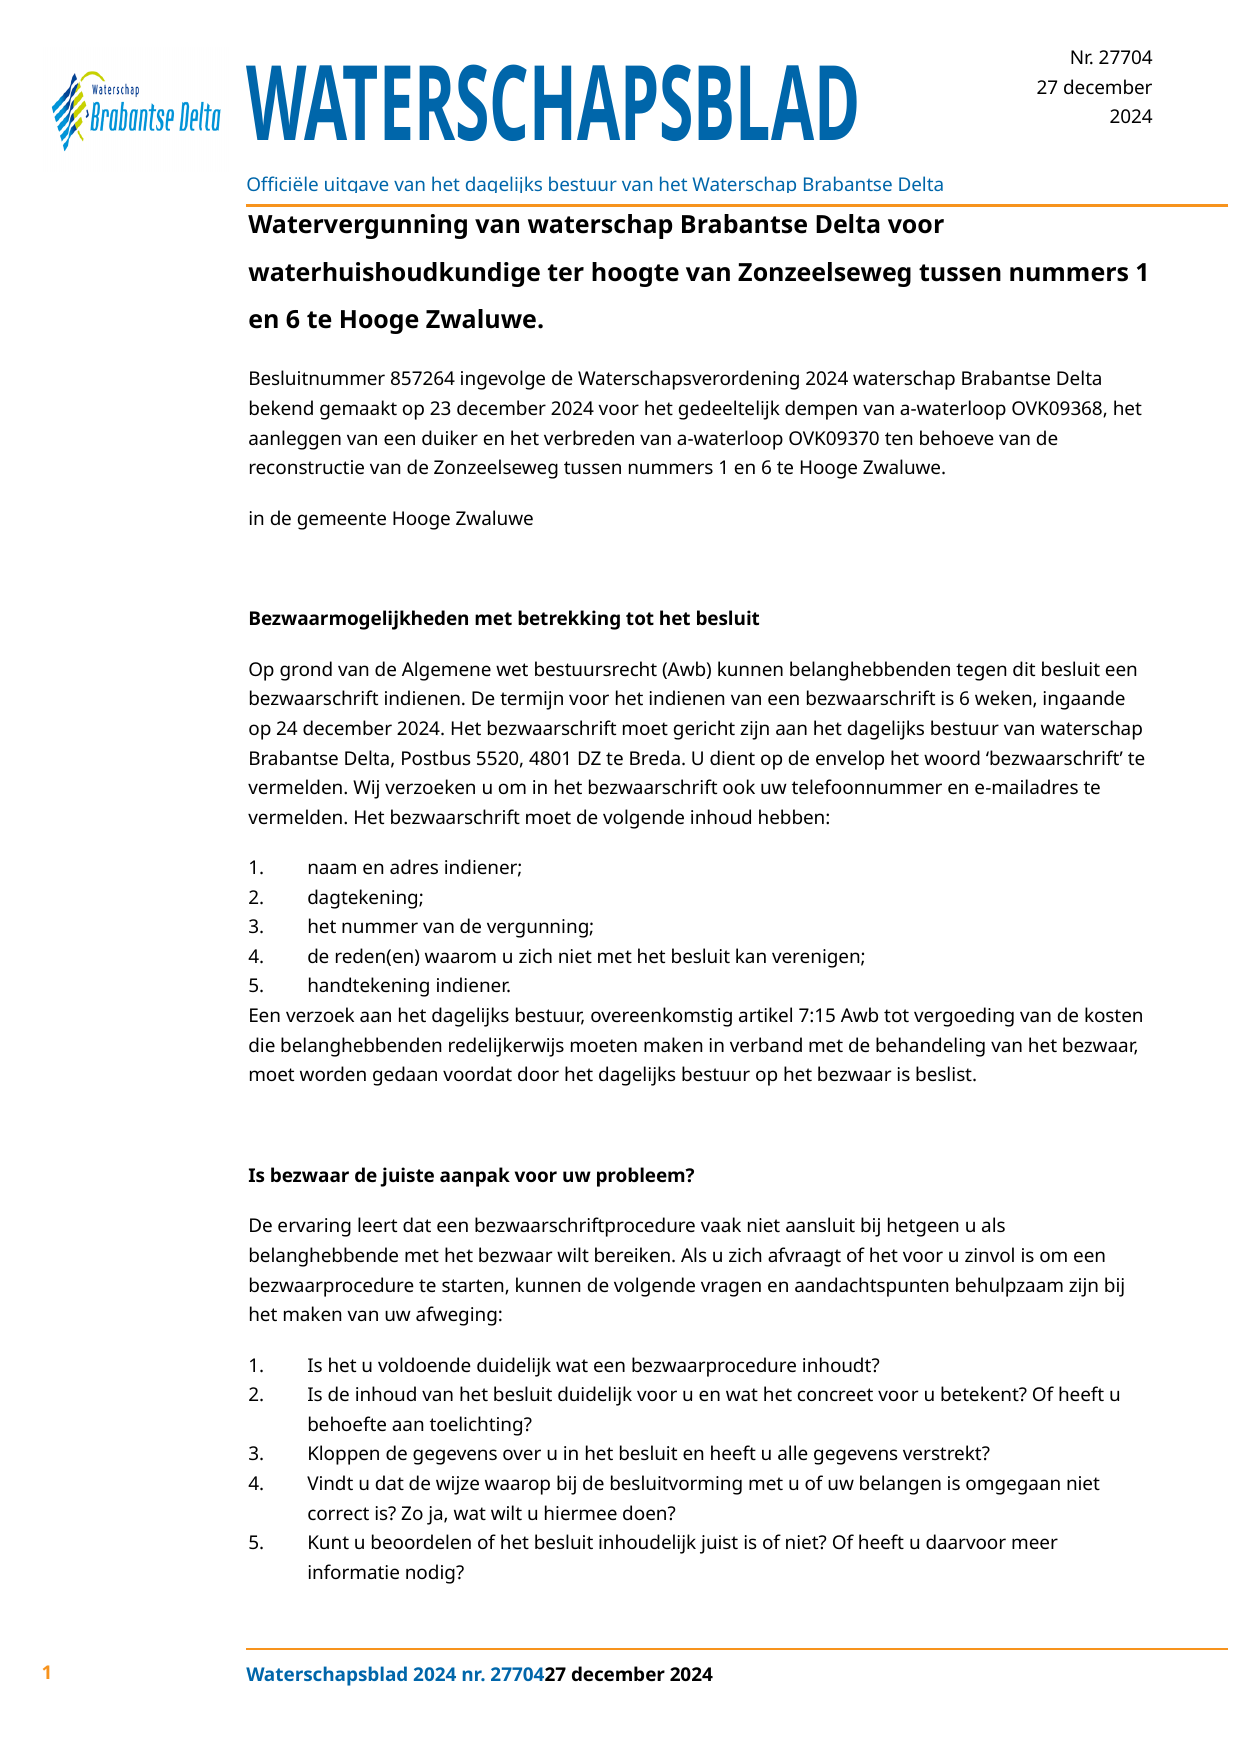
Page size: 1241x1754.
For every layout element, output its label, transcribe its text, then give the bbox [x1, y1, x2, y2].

picture [41, 47, 231, 172]
text Is bezwaar de juiste aanpak voor uw probleem? [248, 1162, 1152, 1188]
list naam en adres indiener; [248, 854, 1152, 880]
list Kunt u beoordelen of het besluit inhoudelijk juist is of niet? Of heeft u daarvoor meer informatie nodig? [248, 1529, 1152, 1584]
text De ervaring leert dat een bezwaarschriftprocedure vaak niet aansluit bij hetgeen u als belanghebbende met het bezwaar wilt bereiken. Als u zich afvraagt of het voor u zinvol is om een bezwaarprocedure te starten, kunnen de volgende vragen en aandachtspunten behulpzaam zijn bij het maken van uw afweging: [248, 1213, 1152, 1327]
list de reden(en) waarom u zich niet met het besluit kan verenigen; [248, 943, 1152, 969]
list handtekening indiener. [248, 973, 1152, 998]
text Op grond van de Algemene wet bestuursrecht (Awb) kunnen belanghebbenden tegen dit besluit een bezwaarschrift indienen. De termijn voor het indienen van een bezwaarschrift is 6 weken, ingaande op 24 december 2024. Het bezwaarschrift moet gericht zijn aan het dagelijks bestuur van waterschap Brabantse Delta, Postbus 5520, 4801 DZ te Breda. U dient op de envelop het woord ‘bezwaarschrift’ te vermelden. Wij verzoeken u om in het bezwaarschrift ook uw telefoonnummer en e‑mailadres te vermelden. Het bezwaarschrift moet de volgende inhoud hebben: [248, 656, 1152, 829]
text Bezwaarmogelijkheden met betrekking tot het besluit [248, 606, 1152, 631]
text Een verzoek aan het dagelijks bestuur, overeenkomstig artikel 7:15 Awb tot vergoeding van de kosten die belanghebbenden redelijkerwijs moeten maken in verband met de behandeling van het bezwaar, moet worden gedaan voordat door het dagelijks bestuur op het bezwaar is beslist. [248, 1002, 1152, 1087]
list Kloppen de gegevens over u in het besluit en heeft u alle gegevens verstrekt? [248, 1441, 1152, 1466]
list Is de inhoud van het besluit duidelijk voor u en wat het concreet voor u betekent? Of heeft u behoefte aan toelichting? [248, 1381, 1152, 1437]
text in de gemeente Hooge Zwaluwe [248, 505, 1152, 530]
list het nummer van de vergunning; [248, 913, 1152, 939]
text Watervergunning van waterschap Brabantse Delta voor waterhuishoudkundige ter hoogte van Zonzeelseweg tussen nummers 1 en 6 te Hooge Zwaluwe. [248, 207, 1152, 336]
list dagtekening; [248, 884, 1152, 909]
text Besluitnummer 857264 ingevolge de Waterschapsverordening 2024 waterschap Brabantse Delta bekend gemaakt op 23 december 2024 voor het gedeeltelijk dempen van a-waterloop OVK09368, het aanleggen van een duiker en het verbreden van a-waterloop OVK09370 ten behoeve van de reconstructie van de Zonzeelseweg tussen nummers 1 en 6 te Hooge Zwaluwe. [248, 366, 1152, 480]
list Vindt u dat de wijze waarop bij de besluitvorming met u of uw belangen is omgegaan niet correct is? Zo ja, wat wilt u hiermee doen? [248, 1470, 1152, 1525]
list Is het u voldoende duidelijk wat een bezwaarprocedure inhoudt? [248, 1352, 1152, 1377]
